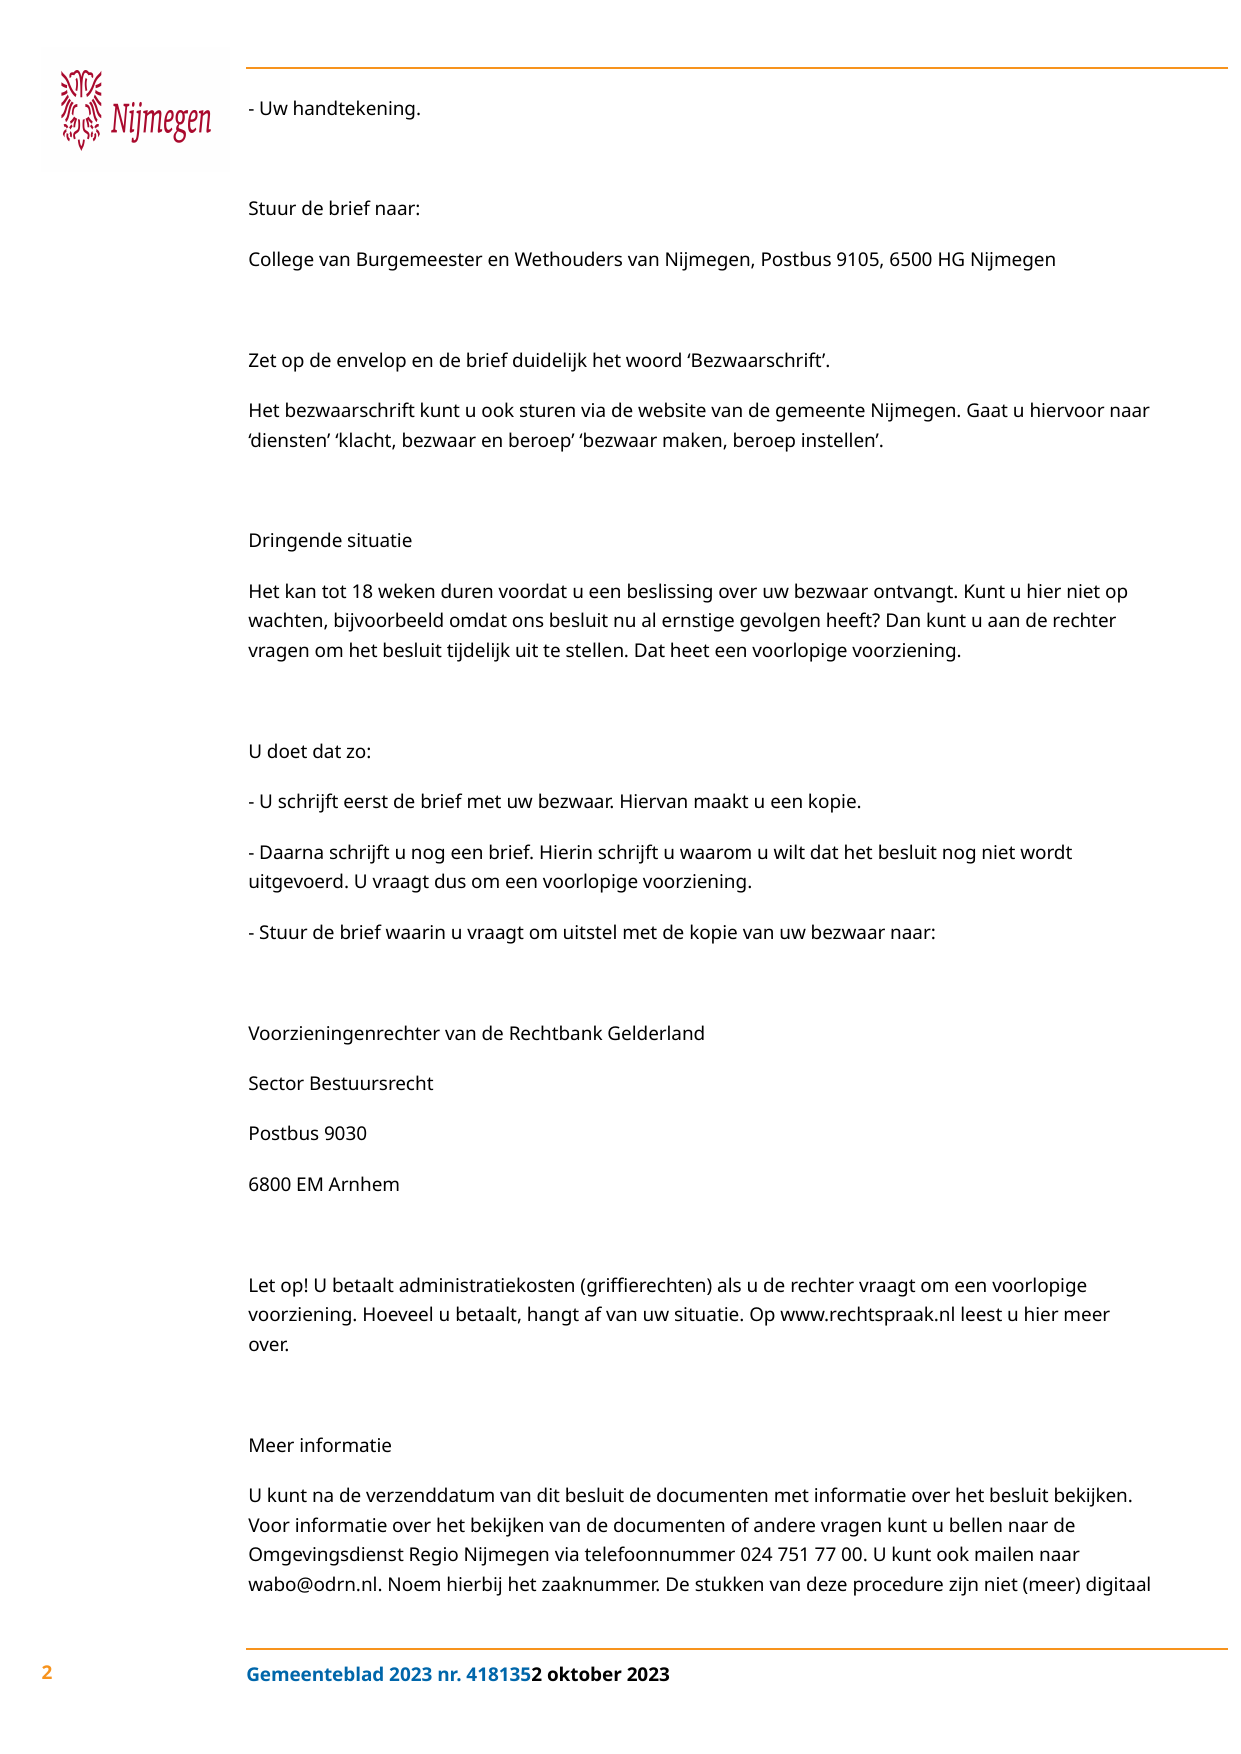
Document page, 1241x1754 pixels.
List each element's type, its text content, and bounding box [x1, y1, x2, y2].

text Meer informatie [248, 1432, 1152, 1458]
text Zet op de envelop en de brief duidelijk het woord ‘Bezwaarschrift’. [248, 347, 1152, 373]
text U doet dat zo: [248, 738, 1152, 764]
text College van Burgemeester en Wethouders van Nijmegen, Postbus 9105, 6500 HG Nijmegen [248, 246, 1152, 272]
text - Daarna schrijft u nog een brief. Hierin schrijft u waarom u wilt dat het besluit nog niet wordt uitgevoerd. U vraagt dus om een voorlopige voorziening. [248, 839, 1152, 894]
text Het bezwaarschrift kunt u ook sturen via de website van de gemeente Nijmegen. Gaat u hiervoor naar ‘diensten’ ‘klacht, bezwaar en beroep’ ‘bezwaar maken, beroep instellen’. [248, 397, 1152, 453]
text Stuur de brief naar: [248, 196, 1152, 221]
text - Uw handtekening. [248, 95, 1152, 121]
text Het kan tot 18 weken duren voordat u een beslissing over uw bezwaar ontvangt. Kunt u hier niet op wachten, bijvoorbeeld omdat ons besluit nu al ernstige gevolgen heeft? Dan kunt u aan de rechter vragen om het besluit tijdelijk uit te stellen. Dat heet een voorlopige voorziening. [248, 578, 1152, 663]
text Dringende situatie [248, 528, 1152, 553]
text Let op! U betaalt administratiekosten (griffierechten) als u de rechter vraagt om een voorlopige voorziening. Hoeveel u betaalt, hangt af van uw situatie. Op www.rechtspraak.nl leest u hier meer over. [248, 1272, 1152, 1357]
text Sector Bestuursrecht [248, 1070, 1152, 1096]
text Voorzieningenrechter van de Rechtbank Gelderland [248, 1020, 1152, 1046]
picture [41, 47, 231, 172]
text - Stuur de brief waarin u vraagt om uitstel met de kopie van uw bezwaar naar: [248, 919, 1152, 945]
text U kunt na de verzenddatum van dit besluit de documenten met informatie over het besluit bekijken. Voor informatie over het bekijken van de documenten of andere vragen kunt u bellen naar de Omgevingsdienst Regio Nijmegen via telefoonnummer 024 751 77 00. U kunt ook mailen naar wabo@odrn.nl. Noem hierbij het zaaknummer. De stukken van deze procedure zijn niet (meer) digitaal [248, 1482, 1152, 1597]
text - U schrijft eerst de brief met uw bezwaar. Hiervan maakt u een kopie. [248, 788, 1152, 814]
text Postbus 9030 [248, 1121, 1152, 1146]
text 6800 EM Arnhem [248, 1171, 1152, 1197]
